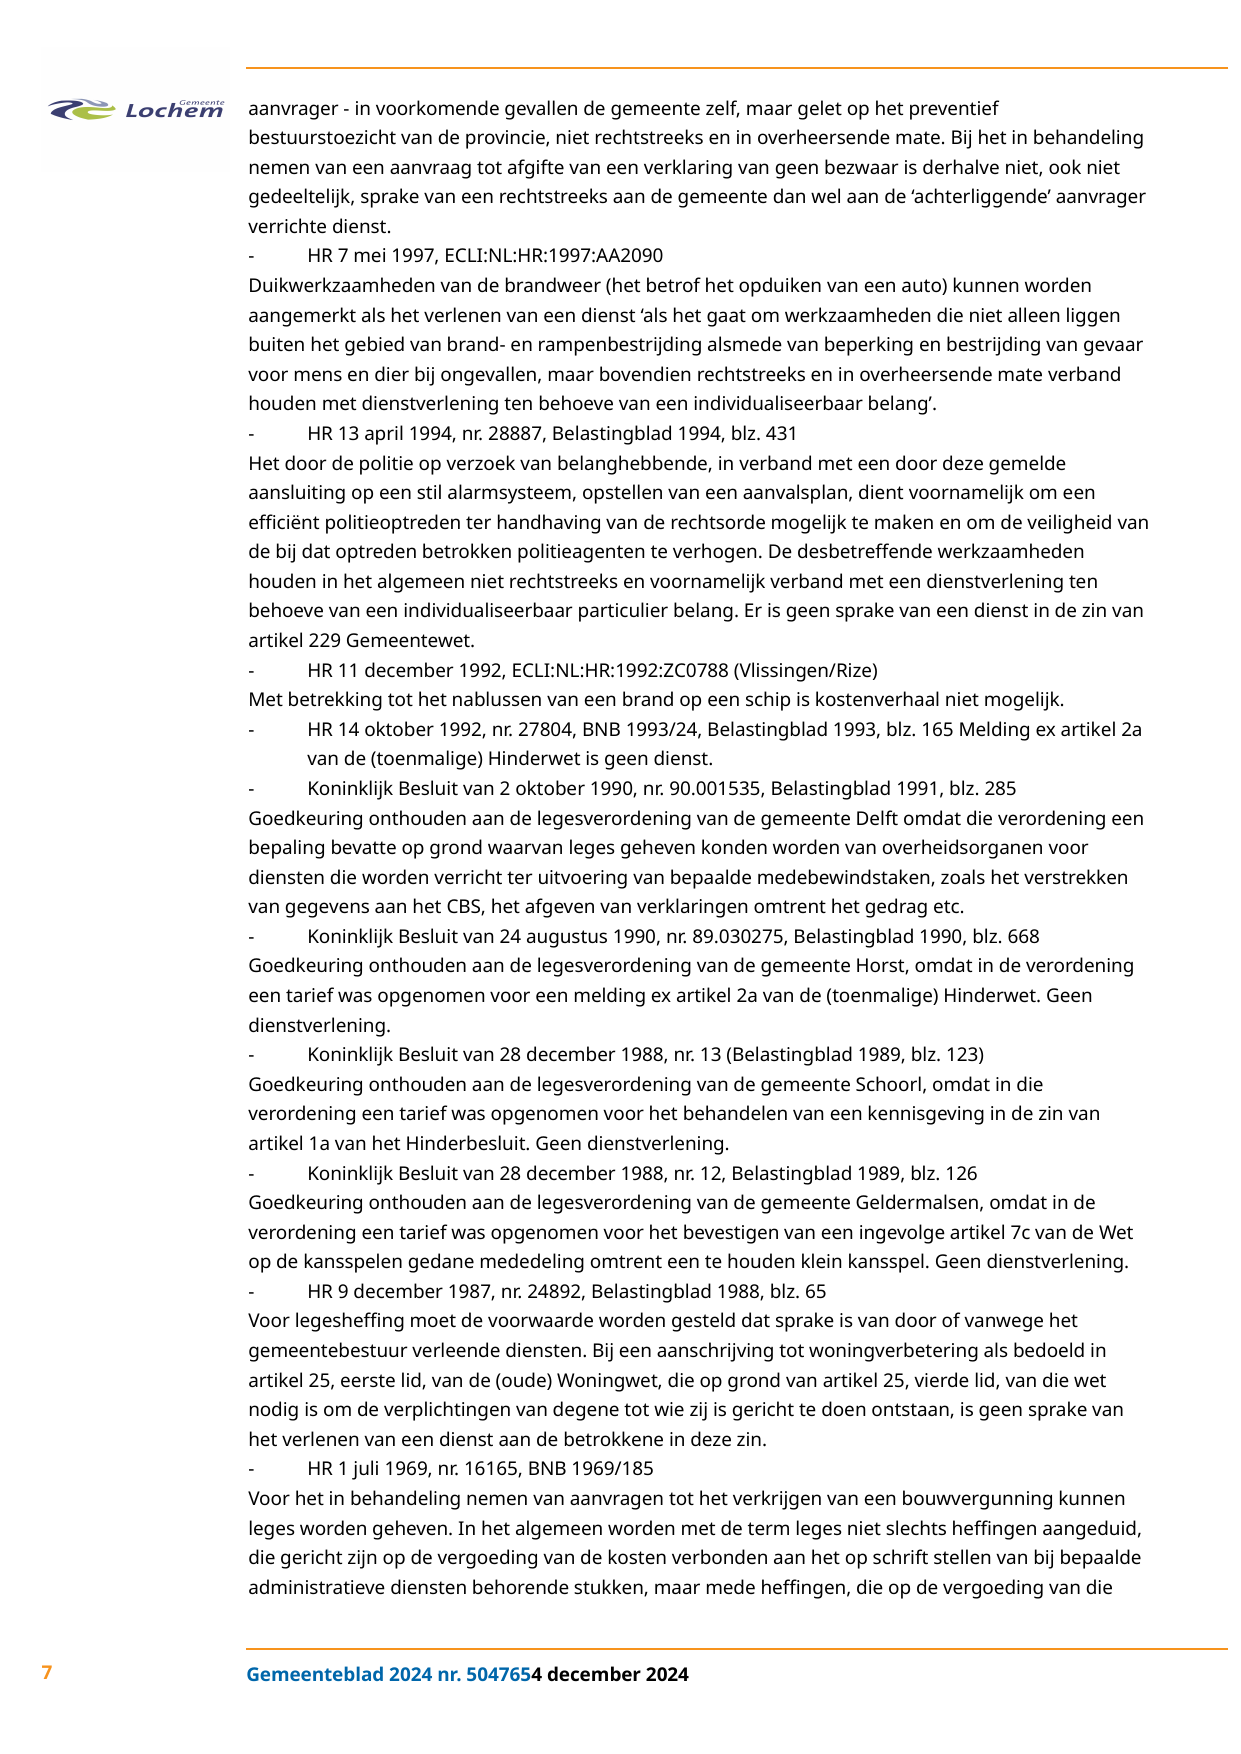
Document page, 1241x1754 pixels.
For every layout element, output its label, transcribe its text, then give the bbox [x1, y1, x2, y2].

text Goedkeuring onthouden aan de legesverordening van de gemeente Horst, omdat in de verordening een tarief was opgenomen voor een melding ex artikel 2a van de (toenmalige) Hinderwet. Geen dienstverlening. [248, 953, 1152, 1038]
list HR 14 oktober 1992, nr. 27804, BNB 1993/24, Belastingblad 1993, blz. 165 Melding ex artikel 2a van de (toenmalige) Hinderwet is geen dienst. [248, 716, 1152, 771]
text Voor het in behandeling nemen van aanvragen tot het verkrijgen van een bouwvergunning kunnen leges worden geheven. In het algemeen worden met de term leges niet slechts heffingen aangeduid, die gericht zijn op de vergoeding van de kosten verbonden aan het op schrift stellen van bij bepaalde administratieve diensten behorende stukken, maar mede heffingen, die op de vergoeding van die [248, 1485, 1152, 1600]
list Koninklijk Besluit van 28 december 1988, nr. 13 (Belastingblad 1989, blz. 123) [248, 1041, 1152, 1067]
list HR 11 december 1992, ECLI:NL:HR:1992:ZC0788 (Vlissingen/Rize) [248, 657, 1152, 683]
text Duikwerkzaamheden van de brandweer (het betrof het opduiken van een auto) kunnen worden aangemerkt als het verlenen van een dienst ‘als het gaat om werkzaamheden die niet alleen liggen buiten het gebied van brand- en rampenbestrijding alsmede van beperking en bestrijding van gevaar voor mens en dier bij ongevallen, maar bovendien rechtstreeks en in overheersende mate verband houden met dienstverlening ten behoeve van een individualiseerbaar belang’. [248, 272, 1152, 416]
text Voor legesheffing moet de voorwaarde worden gesteld dat sprake is van door of vanwege het gemeentebestuur verleende diensten. Bij een aanschrijving tot woningverbetering als bedoeld in artikel 25, eerste lid, van de (oude) Woningwet, die op grond van artikel 25, vierde lid, van die wet nodig is om de verplichtingen van degene tot wie zij is gericht te doen ontstaan, is geen sprake van het verlenen van een dienst aan de betrokkene in deze zin. [248, 1308, 1152, 1452]
list Koninklijk Besluit van 24 augustus 1990, nr. 89.030275, Belastingblad 1990, blz. 668 [248, 923, 1152, 949]
list HR 1 juli 1969, nr. 16165, BNB 1969/185 [248, 1456, 1152, 1481]
text Goedkeuring onthouden aan de legesverordening van de gemeente Geldermalsen, omdat in de verordening een tarief was opgenomen voor het bevestigen van een ingevolge artikel 7c van de Wet op de kansspelen gedane mededeling omtrent een te houden klein kansspel. Geen dienstverlening. [248, 1189, 1152, 1274]
picture [41, 47, 231, 172]
list Koninklijk Besluit van 2 oktober 1990, nr. 90.001535, Belastingblad 1991, blz. 285 [248, 775, 1152, 801]
list Koninklijk Besluit van 28 december 1988, nr. 12, Belastingblad 1989, blz. 126 [248, 1160, 1152, 1186]
list HR 13 april 1994, nr. 28887, Belastingblad 1994, blz. 431 [248, 420, 1152, 446]
list HR 7 mei 1997, ECLI:NL:HR:1997:AA2090 [248, 243, 1152, 268]
text Goedkeuring onthouden aan de legesverordening van de gemeente Delft omdat die verordening een bepaling bevatte op grond waarvan leges geheven konden worden van overheidsorganen voor diensten die worden verricht ter uitvoering van bepaalde medebewindstaken, zoals het verstrekken van gegevens aan het CBS, het afgeven van verklaringen omtrent het gedrag etc. [248, 805, 1152, 919]
text aanvrager - in voorkomende gevallen de gemeente zelf, maar gelet op het preventief bestuurstoezicht van de provincie, niet rechtstreeks en in overheersende mate. Bij het in behandeling nemen van een aanvraag tot afgifte van een verklaring van geen bezwaar is derhalve niet, ook niet gedeeltelijk, sprake van een rechtstreeks aan de gemeente dan wel aan de ‘achterliggende’ aanvrager verrichte dienst. [248, 95, 1152, 239]
text Met betrekking tot het nablussen van een brand op een schip is kostenverhaal niet mogelijk. [248, 686, 1152, 712]
list HR 9 december 1987, nr. 24892, Belastingblad 1988, blz. 65 [248, 1278, 1152, 1304]
text Het door de politie op verzoek van belanghebbende, in verband met een door deze gemelde aansluiting op een stil alarmsysteem, opstellen van een aanvalsplan, dient voornamelijk om een efficiënt politieoptreden ter handhaving van de rechtsorde mogelijk te maken en om de veiligheid van de bij dat optreden betrokken politieagenten te verhogen. De desbetreffende werkzaamheden houden in het algemeen niet rechtstreeks en voornamelijk verband met een dienstverlening ten behoeve van een individualiseerbaar particulier belang. Er is geen sprake van een dienst in de zin van artikel 229 Gemeentewet. [248, 450, 1152, 653]
text Goedkeuring onthouden aan de legesverordening van de gemeente Schoorl, omdat in die verordening een tarief was opgenomen voor het behandelen van een kennisgeving in de zin van artikel 1a van het Hinderbesluit. Geen dienstverlening. [248, 1071, 1152, 1156]
